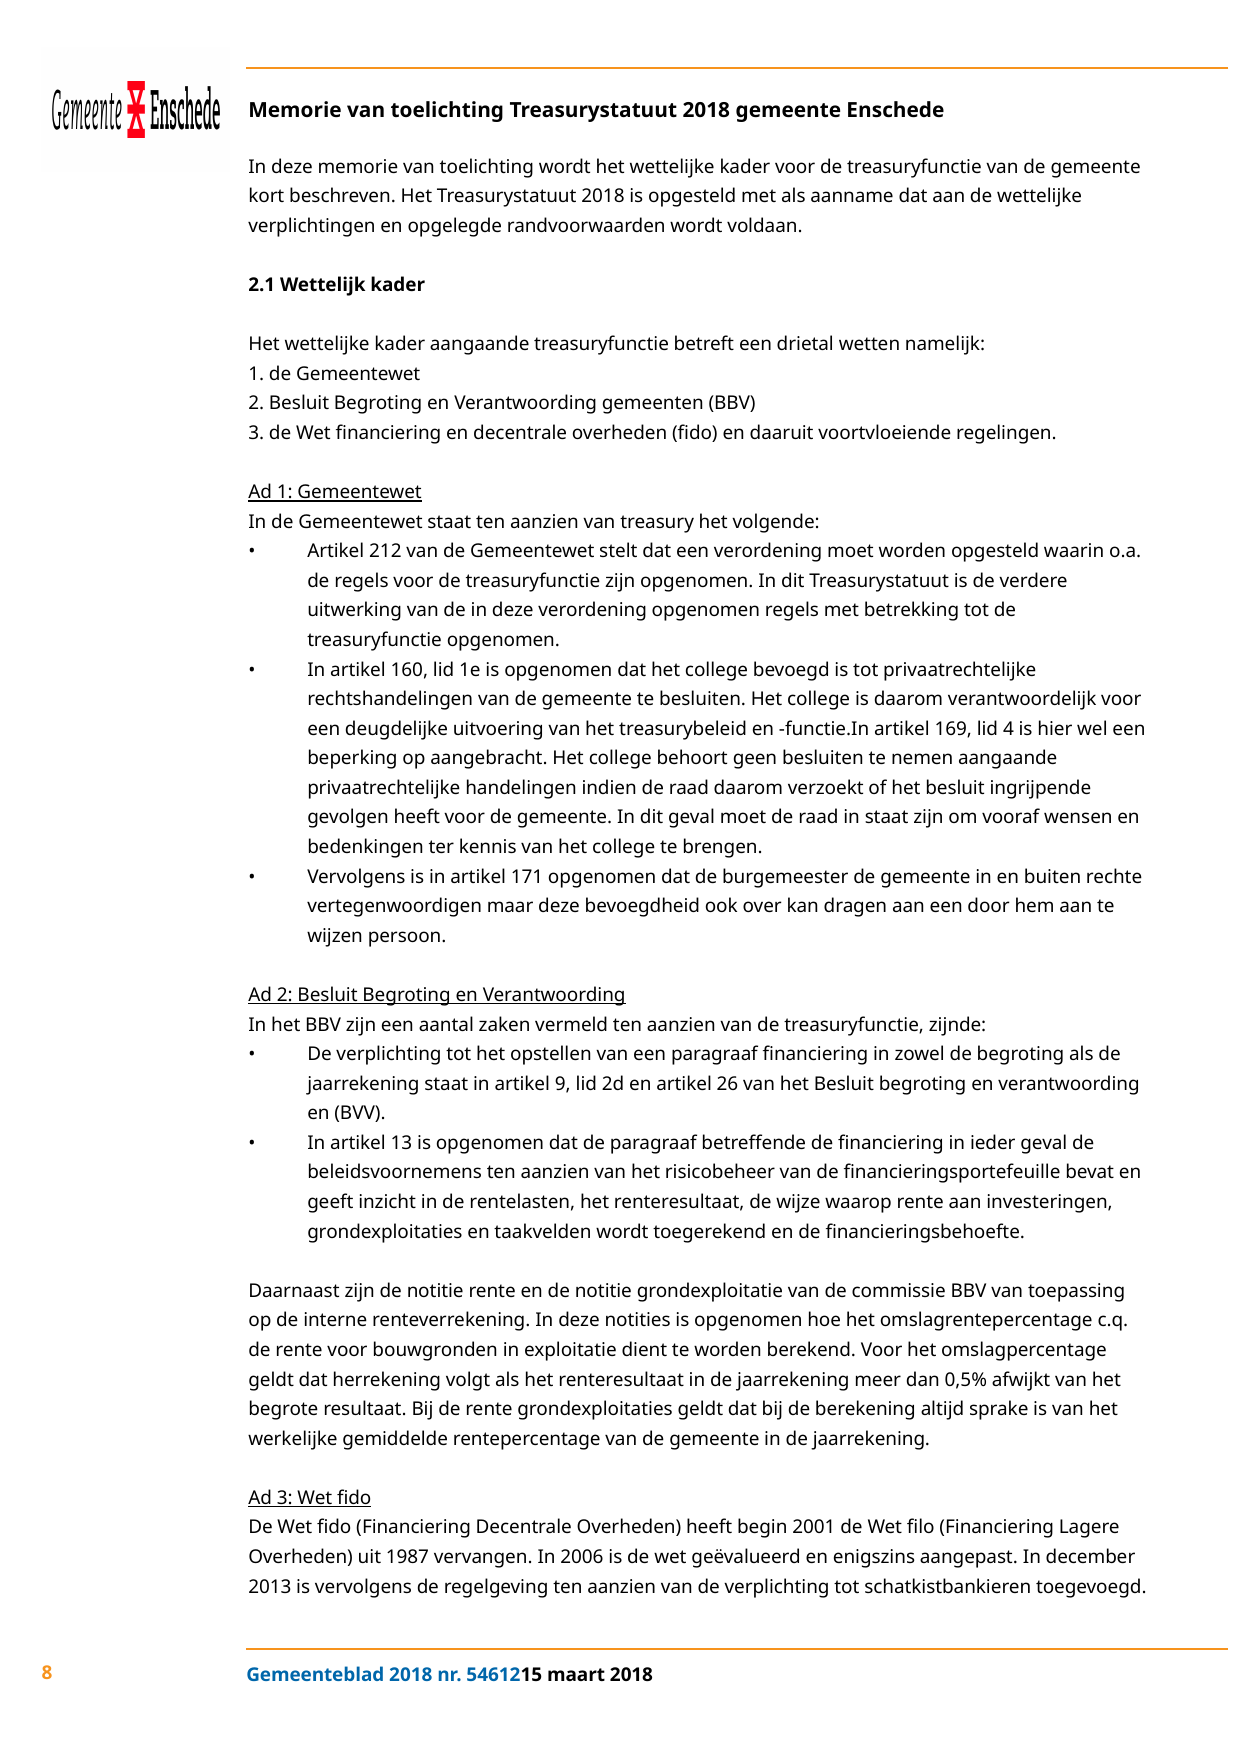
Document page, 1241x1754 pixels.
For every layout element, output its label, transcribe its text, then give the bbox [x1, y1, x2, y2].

list Artikel 212 van de Gemeentewet stelt dat een verordening moet worden opgesteld waarin o.a. de regels voor de treasuryfunctie zijn opgenomen. In dit Treasurystatuut is de verdere uitwerking van de in deze verordening opgenomen regels met betrekking tot de treasuryfunctie opgenomen. [248, 537, 1152, 652]
text 2. Besluit Begroting en Verantwoording gemeenten (BBV) [248, 389, 1152, 415]
text In de Gemeentewet staat ten aanzien van treasury het volgende: [248, 508, 1152, 534]
text Ad 2: Besluit Begroting en Verantwoording [248, 981, 1152, 1007]
text Het wettelijke kader aangaande treasuryfunctie betreft een drietal wetten namelijk: [248, 330, 1152, 356]
text 3. de Wet financiering en decentrale overheden (fido) en daaruit voortvloeiende regelingen. [248, 419, 1152, 445]
text Ad 1: Gemeentewet [248, 478, 1152, 504]
text Ad 3: Wet fido [248, 1484, 1152, 1510]
text De Wet fido (Financiering Decentrale Overheden) heeft begin 2001 de Wet filo (Financiering Lagere Overheden) uit 1987 vervangen. In 2006 is de wet geëvalueerd en enigszins aangepast. In december 2013 is vervolgens de regelgeving ten aanzien van de verplichting tot schatkistbankieren toegevoegd. [248, 1514, 1152, 1599]
picture [41, 47, 231, 172]
list In artikel 13 is opgenomen dat de paragraaf betreffende de financiering in ieder geval de beleidsvoornemens ten aanzien van het risicobeheer van de financieringsportefeuille bevat en geeft inzicht in de rentelasten, het renteresultaat, de wijze waarop rente aan investeringen, grondexploitaties en taakvelden wordt toegerekend en de financieringsbehoefte. [248, 1129, 1152, 1244]
text In deze memorie van toelichting wordt het wettelijke kader voor de treasuryfunctie van de gemeente kort beschreven. Het Treasurystatuut 2018 is opgesteld met als aanname dat aan de wettelijke verplichtingen en opgelegde randvoorwaarden wordt voldaan. [248, 153, 1152, 238]
text 1. de Gemeentewet [248, 360, 1152, 386]
text In het BBV zijn een aantal zaken vermeld ten aanzien van de treasuryfunctie, zijnde: [248, 1011, 1152, 1037]
list De verplichting tot het opstellen van een paragraaf financiering in zowel de begroting als de jaarrekening staat in artikel 9, lid 2d en artikel 26 van het Besluit begroting en verantwoording en (BVV). [248, 1040, 1152, 1125]
list In artikel 160, lid 1e is opgenomen dat het college bevoegd is tot privaatrechtelijke rechtshandelingen van de gemeente te besluiten. Het college is daarom verantwoordelijk voor een deugdelijke uitvoering van het treasurybeleid en -functie.In artikel 169, lid 4 is hier wel een beperking op aangebracht. Het college behoort geen besluiten te nemen aangaande privaatrechtelijke handelingen indien de raad daarom verzoekt of het besluit ingrijpende gevolgen heeft voor de gemeente. In dit geval moet de raad in staat zijn om vooraf wensen en bedenkingen ter kennis van het college te brengen. [248, 656, 1152, 859]
text 2.1 Wettelijk kader [248, 271, 1152, 297]
list Vervolgens is in artikel 171 opgenomen dat de burgemeester de gemeente in en buiten rechte vertegenwoordigen maar deze bevoegdheid ook over kan dragen aan een door hem aan te wijzen persoon. [248, 863, 1152, 948]
text Daarnaast zijn de notitie rente en de notitie grondexploitatie van de commissie BBV van toepassing op de interne renteverrekening. In deze notities is opgenomen hoe het omslagrentepercentage c.q. de rente voor bouwgronden in exploitatie dient te worden berekend. Voor het omslagpercentage geldt dat herrekening volgt als het renteresultaat in de jaarrekening meer dan 0,5% afwijkt van het begrote resultaat. Bij de rente grondexploitaties geldt dat bij de berekening altijd sprake is van het werkelijke gemiddelde rentepercentage van de gemeente in de jaarrekening. [248, 1277, 1152, 1451]
text Memorie van toelichting Treasurystatuut 2018 gemeente Enschede [248, 95, 1152, 123]
